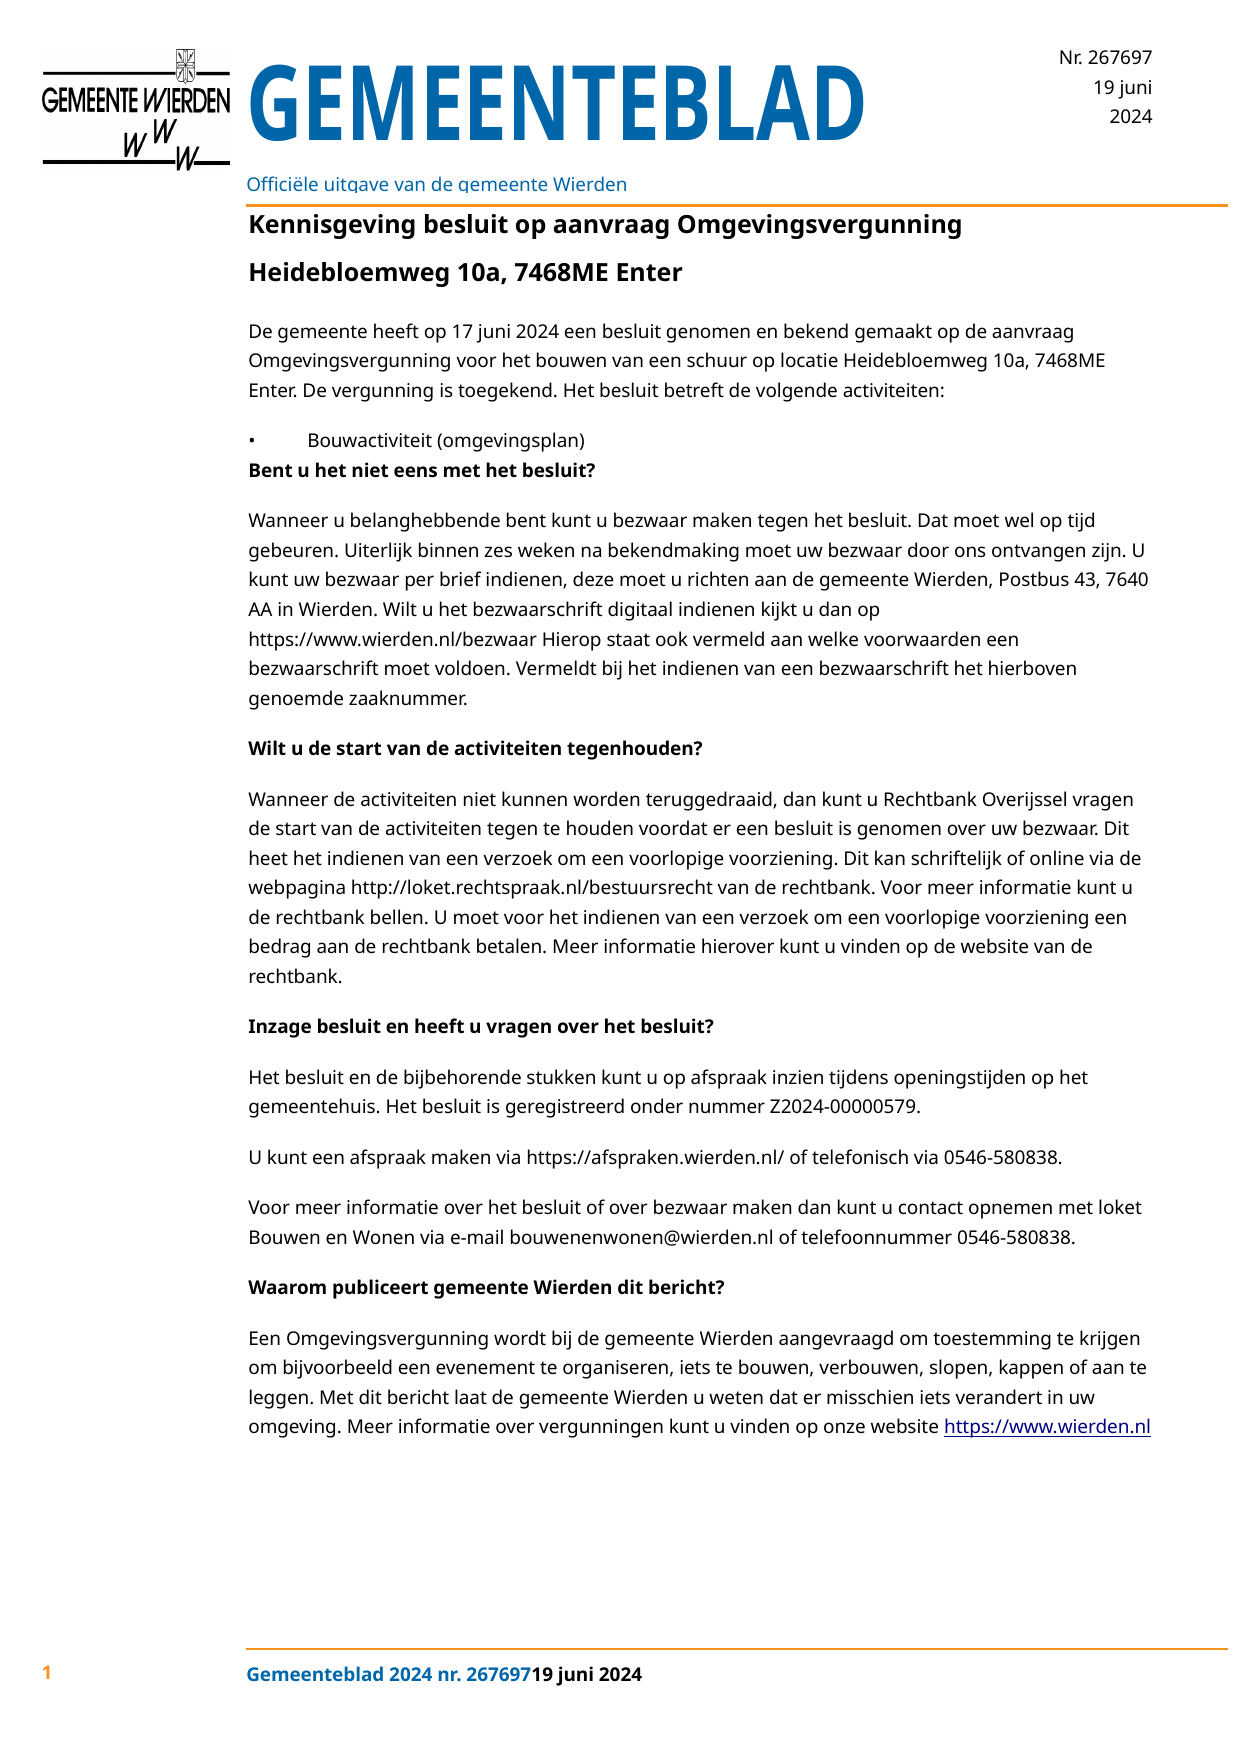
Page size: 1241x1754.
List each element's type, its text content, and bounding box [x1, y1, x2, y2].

text Wanneer u belanghebbende bent kunt u bezwaar maken tegen het besluit. Dat moet wel op tijd gebeuren. Uiterlijk binnen zes weken na bekendmaking moet uw bezwaar door ons ontvangen zijn. U kunt uw bezwaar per brief indienen, deze moet u richten aan de gemeente Wierden, Postbus 43, 7640 AA in Wierden. Wilt u het bezwaarschrift digitaal indienen kijkt u dan op https://www.wierden.nl/bezwaar Hierop staat ook vermeld aan welke voorwaarden een bezwaarschrift moet voldoen. Vermeldt bij het indienen van een bezwaarschrift het hierboven genoemde zaaknummer. [248, 507, 1152, 711]
text Wilt u de start van de activiteiten tegenhouden? [248, 735, 1152, 761]
text U kunt een afspraak maken via https://afspraken.wierden.nl/ of telefonisch via 0546-580838. [248, 1144, 1152, 1170]
text Bent u het niet eens met het besluit? [248, 457, 1152, 483]
text Kennisgeving besluit op aanvraag Omgevingsvergunning Heidebloemweg 10a, 7468ME Enter [248, 207, 1152, 288]
text Wanneer de activiteiten niet kunnen worden teruggedraaid, dan kunt u Rechtbank Overijssel vragen de start van de activiteiten tegen te houden voordat er een besluit is genomen over uw bezwaar. Dit heet het indienen van een verzoek om een voorlopige voorziening. Dit kan schriftelijk of online via de webpagina http://loket.rechtspraak.nl/bestuursrecht van de rechtbank. Voor meer informatie kunt u de rechtbank bellen. U moet voor het indienen van een verzoek om een voorlopige voorziening een bedrag aan de rechtbank betalen. Meer informatie hierover kunt u vinden op de website van de rechtbank. [248, 786, 1152, 989]
text Waarom publiceert gemeente Wierden dit bericht? [248, 1274, 1152, 1300]
text De gemeente heeft op 17 juni 2024 een besluit genomen en bekend gemaakt op de aanvraag Omgevingsvergunning voor het bouwen van een schuur op locatie Heidebloemweg 10a, 7468ME Enter. De vergunning is toegekend. Het besluit betreft de volgende activiteiten: [248, 318, 1152, 403]
text Voor meer informatie over het besluit of over bezwaar maken dan kunt u contact opnemen met loket Bouwen en Wonen via e-mail bouwenenwonen@wierden.nl of telefoonnummer 0546-580838. [248, 1194, 1152, 1250]
picture [41, 47, 231, 172]
text Inzage besluit en heeft u vragen over het besluit? [248, 1014, 1152, 1039]
text Een Omgevingsvergunning wordt bij de gemeente Wierden aangevraagd om toestemming te krijgen om bijvoorbeeld een evenement te organiseren, iets te bouwen, verbouwen, slopen, kappen of aan te leggen. Met dit bericht laat de gemeente Wierden u weten dat er misschien iets verandert in uw omgeving. Meer informatie over vergunningen kunt u vinden op onze website https://www.wierden.nl [248, 1325, 1152, 1439]
list Bouwactiviteit (omgevingsplan) [248, 427, 1152, 453]
text Het besluit en de bijbehorende stukken kunt u op afspraak inzien tijdens openingstijden op het gemeentehuis. Het besluit is geregistreerd onder nummer Z2024-00000579. [248, 1064, 1152, 1119]
